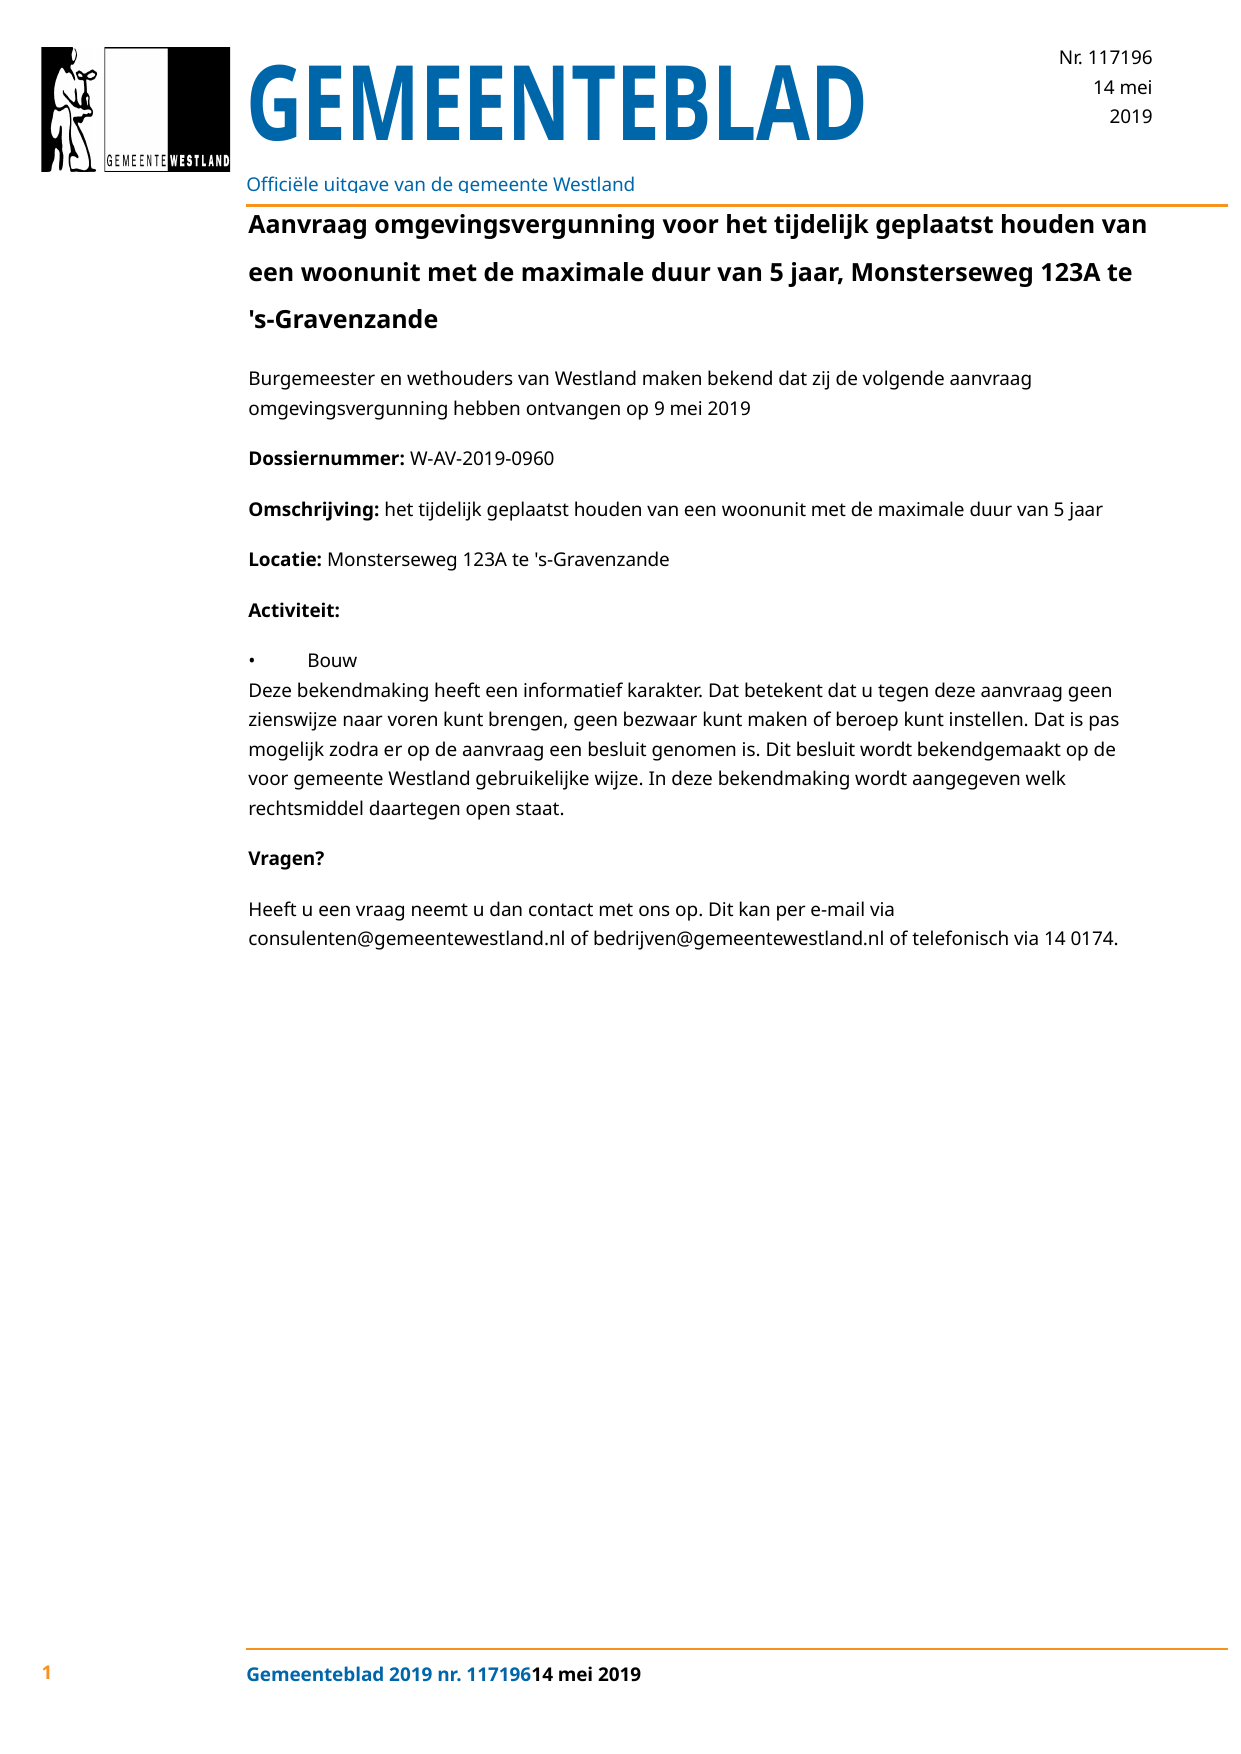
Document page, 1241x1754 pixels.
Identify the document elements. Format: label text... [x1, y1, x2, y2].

text Activiteit: [248, 597, 1152, 622]
text Dossiernummer: W-AV-2019-0960 [248, 446, 1152, 471]
text Vragen? [248, 846, 1152, 871]
text Omschrijving: het tijdelijk geplaatst houden van een woonunit met de maximale duur van 5 jaar [248, 496, 1152, 522]
text Burgemeester en wethouders van Westland maken bekend dat zij de volgende aanvraag omgevingsvergunning hebben ontvangen op 9 mei 2019 [248, 366, 1152, 421]
text Heeft u een vraag neemt u dan contact met ons op. Dit kan per e-mail via consulenten@gemeentewestland.nl of bedrijven@gemeentewestland.nl of telefonisch via 14 0174. [248, 896, 1152, 951]
text Locatie: Monsterseweg 123A te 's-Gravenzande [248, 546, 1152, 572]
list Bouw [248, 647, 1152, 673]
picture [41, 47, 231, 172]
text Deze bekendmaking heeft een informatief karakter. Dat betekent dat u tegen deze aanvraag geen zienswijze naar voren kunt brengen, geen bezwaar kunt maken of beroep kunt instellen. Dat is pas mogelijk zodra er op de aanvraag een besluit genomen is. Dit besluit wordt bekendgemaakt op de voor gemeente Westland gebruikelijke wijze. In deze bekendmaking wordt aangegeven welk rechtsmiddel daartegen open staat. [248, 677, 1152, 821]
text Aanvraag omgevingsvergunning voor het tijdelijk geplaatst houden van een woonunit met de maximale duur van 5 jaar, Monsterseweg 123A te 's-Gravenzande [248, 207, 1152, 336]
